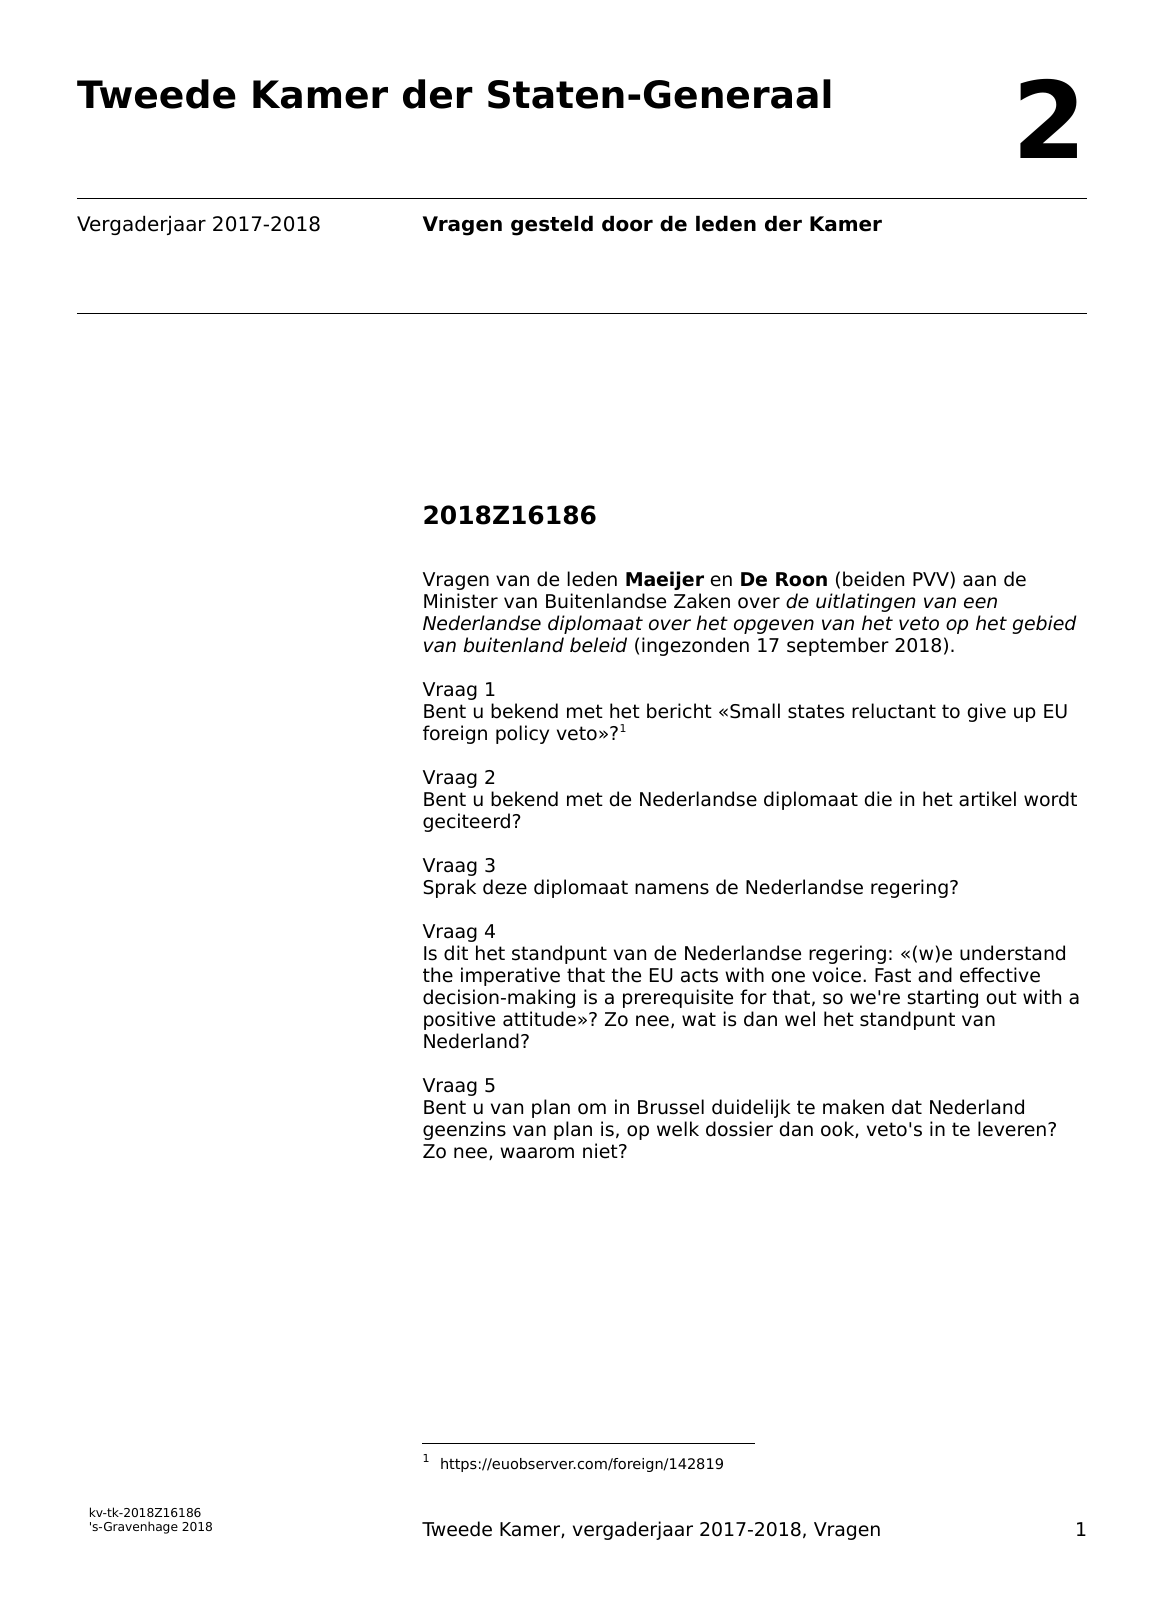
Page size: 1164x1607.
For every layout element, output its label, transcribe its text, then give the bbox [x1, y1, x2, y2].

table_cell Vragen gesteld door de leden der Kamer [422, 199, 1087, 313]
text https://euobserver.com/foreign/142819 [422, 1452, 1087, 1474]
text kv-tk-2018Z16186 [88, 1506, 323, 1520]
text Vraag 4 [422, 921, 1087, 943]
table_header Tweede Kamer der Staten-Generaal [77, 59, 886, 198]
text Vragen van de leden Maeijer en De Roon (beiden PVV) aan de Minister van Buitenlandse Zaken over de uitlatingen van een Nederlandse diplomaat over het opgeven van het veto op het gebied van buitenland beleid (ingezonden 17 september 2018). [422, 569, 1087, 657]
text Vraag 1 [422, 679, 1087, 701]
text Bent u bekend met het bericht «Small states reluctant to give up EU foreign policy veto»? [422, 701, 1087, 745]
text Vraag 2 [422, 767, 1087, 789]
text Is dit het standpunt van de Nederlandse regering: «(w)e understand the imperative that the EU acts with one voice. Fast and effective decision-making is a prerequisite for that, so we're starting out with a positive attitude»? Zo nee, wat is dan wel het standpunt van Nederland? [422, 943, 1087, 1053]
text Vraag 3 [422, 855, 1087, 877]
text Bent u bekend met de Nederlandse diplomaat die in het artikel wordt geciteerd? [422, 789, 1087, 833]
text 2018Z16186 [422, 501, 1087, 531]
text Vraag 5 [422, 1075, 1087, 1097]
table_header 2 [886, 59, 1087, 198]
table_cell Vergaderjaar 2017-2018 [77, 199, 422, 313]
text 's-Gravenhage 2018 [88, 1520, 323, 1534]
text Sprak deze diplomaat namens de Nederlandse regering? [422, 877, 1087, 899]
text Bent u van plan om in Brussel duidelijk te maken dat Nederland geenzins van plan is, op welk dossier dan ook, veto's in te leveren? Zo nee, waarom niet? [422, 1097, 1087, 1163]
